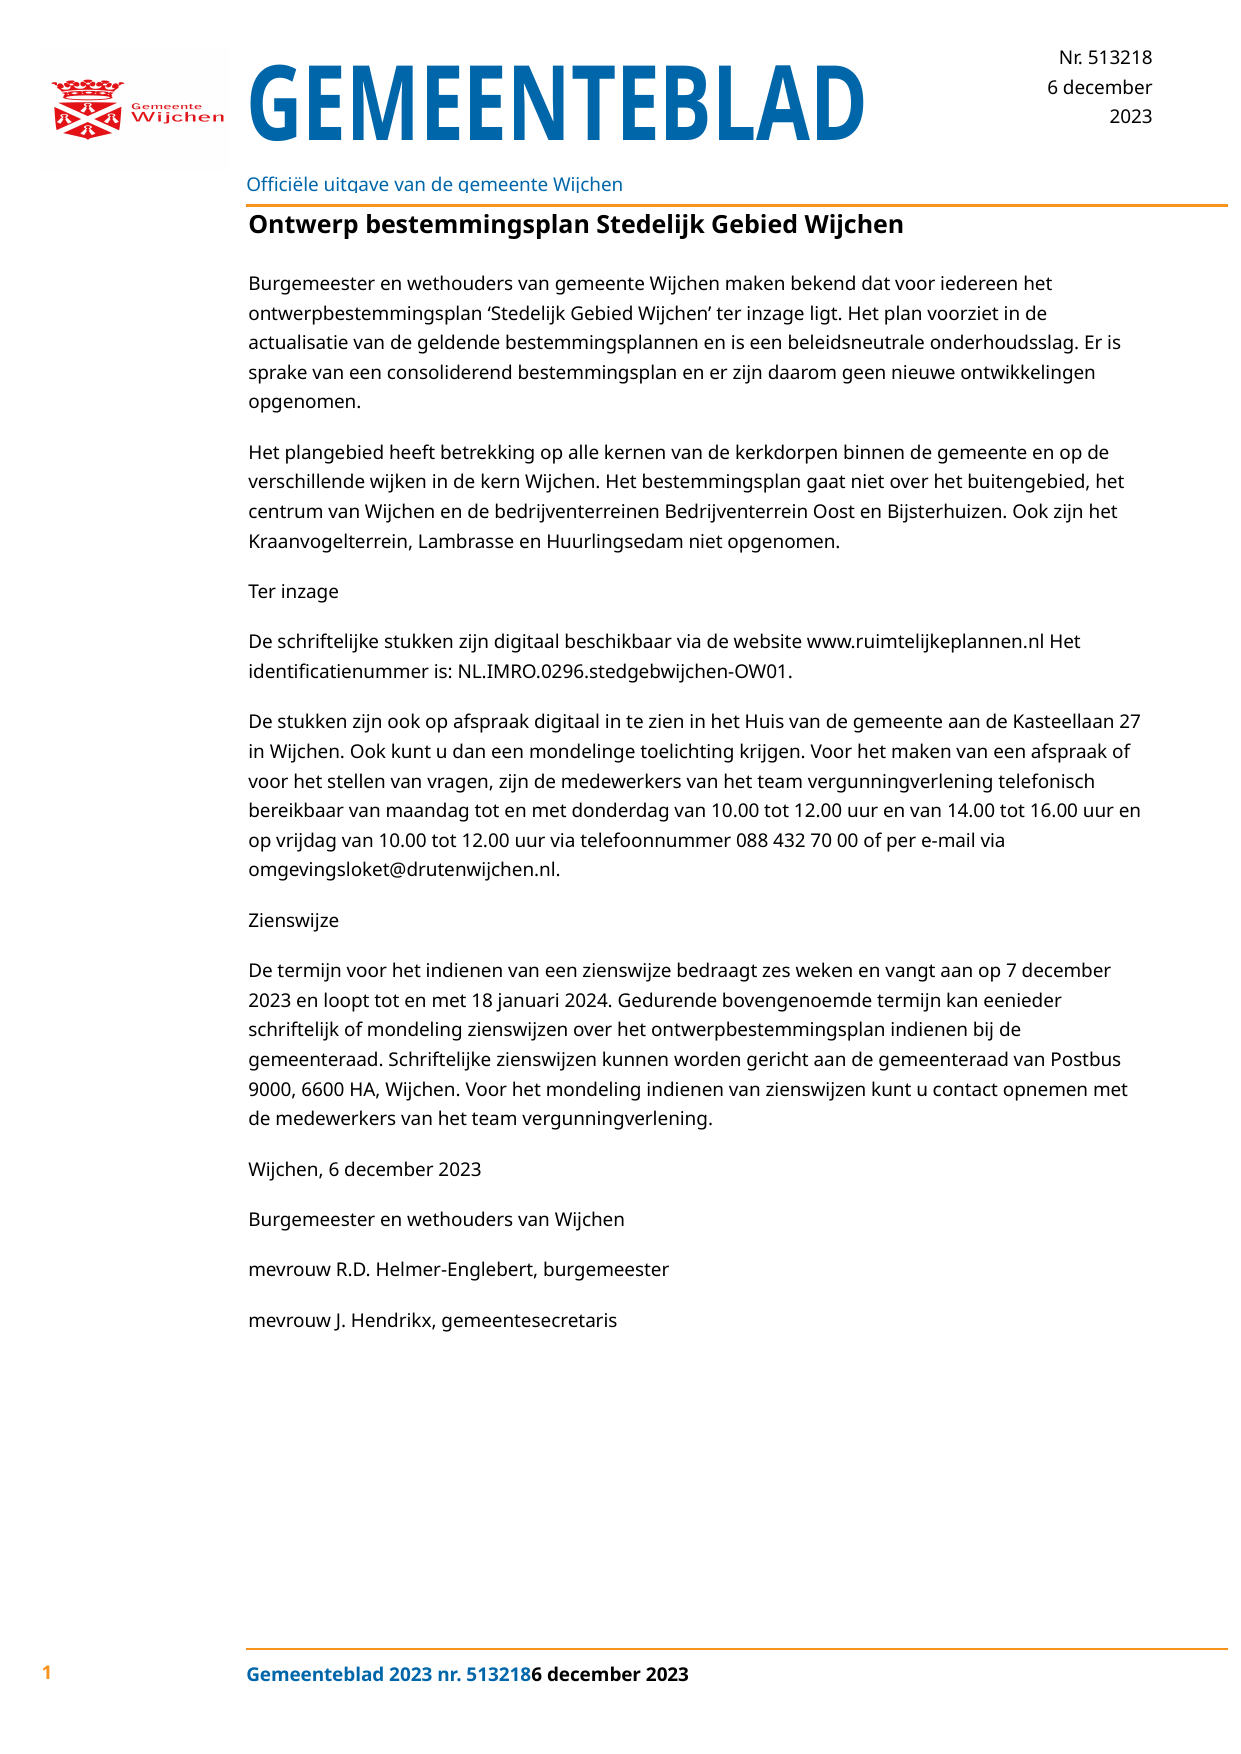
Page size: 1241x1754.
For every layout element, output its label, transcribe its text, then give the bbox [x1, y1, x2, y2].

text De termijn voor het indienen van een zienswijze bedraagt zes weken en vangt aan op 7 december 2023 en loopt tot en met 18 januari 2024. Gedurende bovengenoemde termijn kan eenieder schriftelijk of mondeling zienswijzen over het ontwerpbestemmingsplan indienen bij de gemeenteraad. Schriftelijke zienswijzen kunnen worden gericht aan de gemeenteraad van Postbus 9000, 6600 HA, Wijchen. Voor het mondeling indienen van zienswijzen kunt u contact opnemen met de medewerkers van het team vergunningverlening. [248, 957, 1152, 1131]
picture [41, 47, 231, 172]
text Zienswijze [248, 907, 1152, 933]
text De schriftelijke stukken zijn digitaal beschikbaar via de website www.ruimtelijkeplannen.nl Het identificatienummer is: NL.IMRO.0296.stedgebwijchen-OW01. [248, 629, 1152, 684]
text Het plangebied heeft betrekking op alle kernen van de kerkdorpen binnen de gemeente en op de verschillende wijken in de kern Wijchen. Het bestemmingsplan gaat niet over het buitengebied, het centrum van Wijchen en de bedrijventerreinen Bedrijventerrein Oost en Bijsterhuizen. Ook zijn het Kraanvogelterrein, Lambrasse en Huurlingsedam niet opgenomen. [248, 439, 1152, 553]
text De stukken zijn ook op afspraak digitaal in te zien in het Huis van de gemeente aan de Kasteellaan 27 in Wijchen. Ook kunt u dan een mondelinge toelichting krijgen. Voor het maken van een afspraak of voor het stellen van vragen, zijn de medewerkers van het team vergunningverlening telefonisch bereikbaar van maandag tot en met donderdag van 10.00 tot 12.00 uur en van 14.00 tot 16.00 uur en op vrijdag van 10.00 tot 12.00 uur via telefoonnummer 088 432 70 00 of per e-mail via omgevingsloket@drutenwijchen.nl. [248, 709, 1152, 882]
text mevrouw J. Hendrikx, gemeentesecretaris [248, 1307, 1152, 1333]
text Burgemeester en wethouders van gemeente Wijchen maken bekend dat voor iedereen het ontwerpbestemmingsplan ‘Stedelijk Gebied Wijchen’ ter inzage ligt. Het plan voorziet in de actualisatie van de geldende bestemmingsplannen en is een beleidsneutrale onderhoudsslag. Er is sprake van een consoliderend bestemmingsplan en er zijn daarom geen nieuwe ontwikkelingen opgenomen. [248, 270, 1152, 414]
text mevrouw R.D. Helmer-Englebert, burgemeester [248, 1257, 1152, 1282]
text Burgemeester en wethouders van Wijchen [248, 1206, 1152, 1232]
text Wijchen, 6 december 2023 [248, 1156, 1152, 1181]
text Ter inzage [248, 578, 1152, 604]
text Ontwerp bestemmingsplan Stedelijk Gebied Wijchen [248, 207, 1152, 241]
